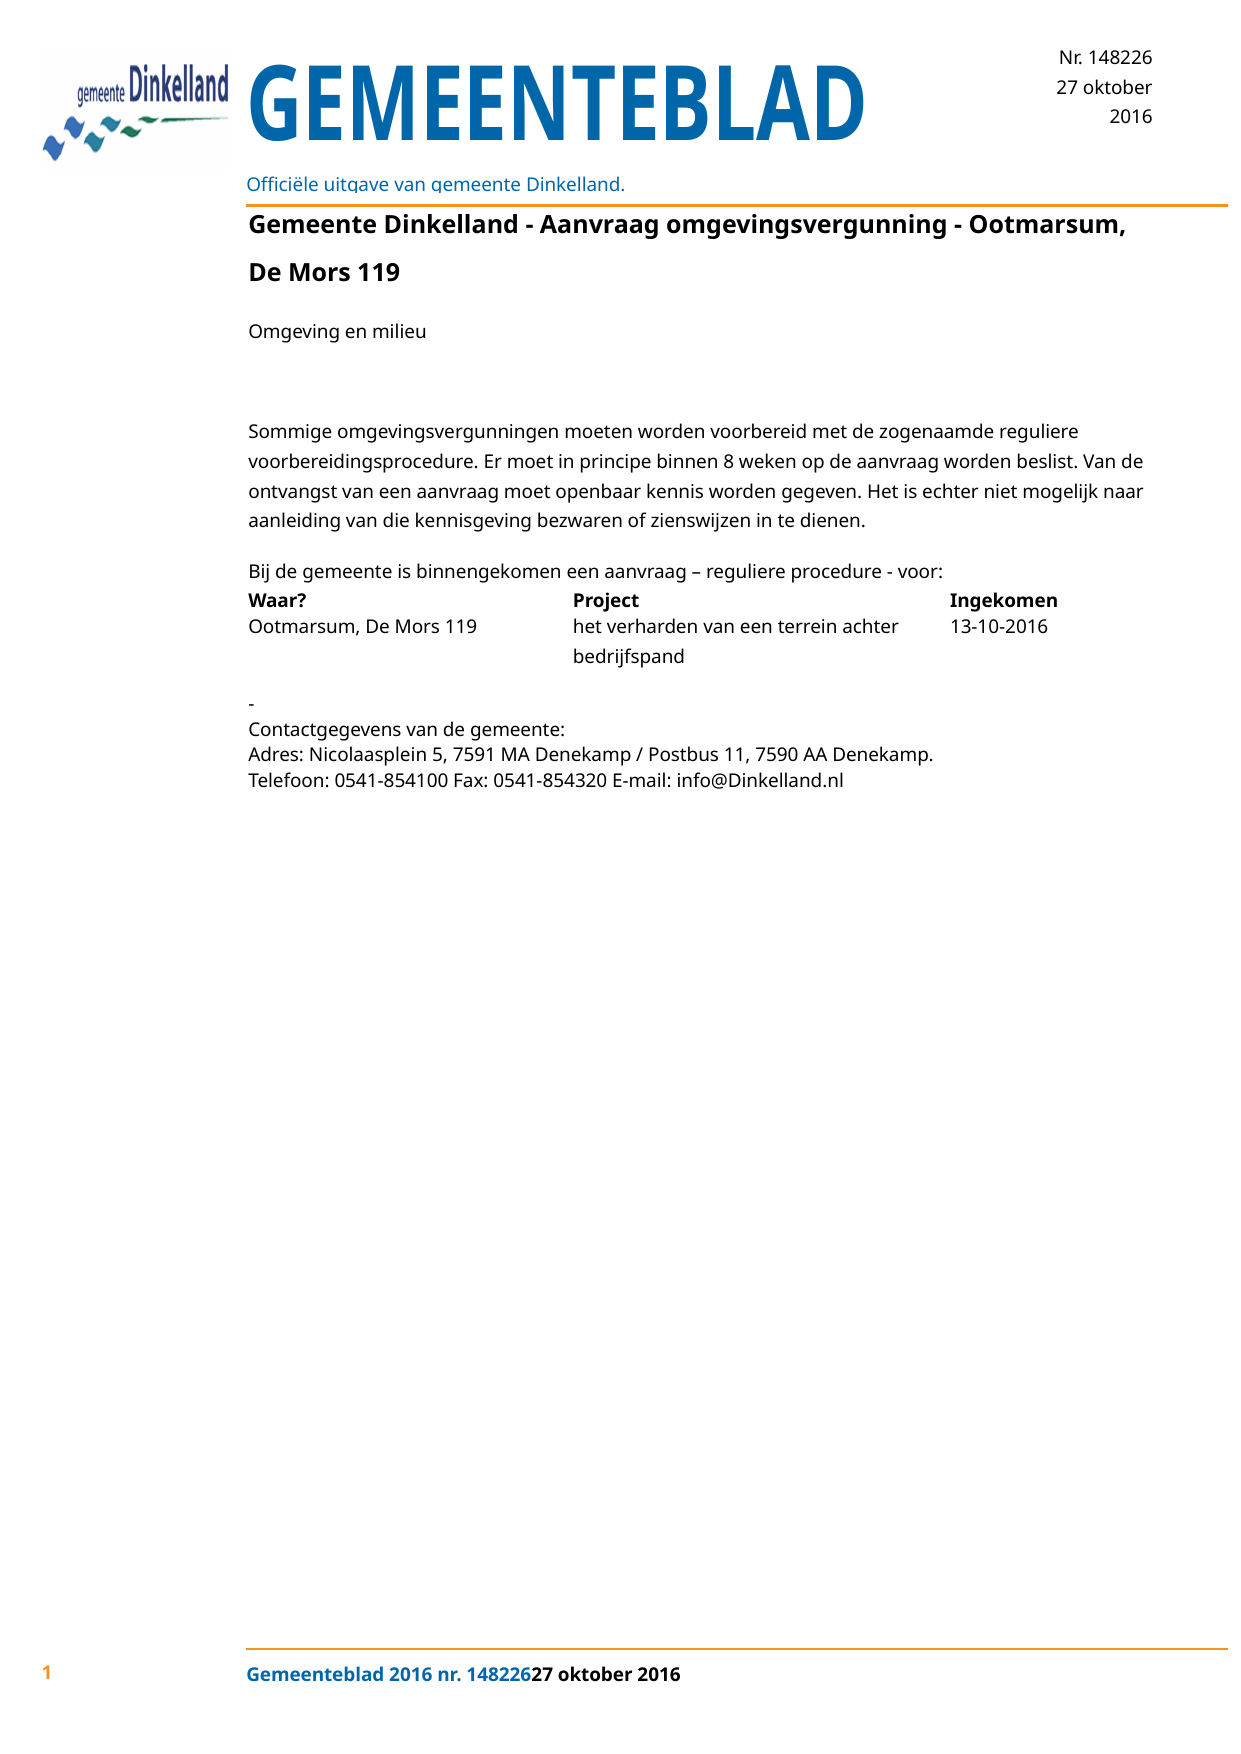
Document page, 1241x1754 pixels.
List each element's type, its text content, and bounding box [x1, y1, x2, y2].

table_cell 13-10-2016 [950, 613, 1152, 669]
text Sommige omgevingsvergunningen moeten worden voorbereid met de zogenaamde reguliere voorbereidingsprocedure. Er moet in principe binnen 8 weken op de aanvraag worden beslist. Van de ontvangst van een aanvraag moet openbaar kennis worden gegeven. Het is echter niet mogelijk naar aanleiding van die kennisgeving bezwaren of zienswijzen in te dienen. [248, 419, 1152, 533]
text Omgeving en milieu [248, 318, 1152, 344]
text Telefoon: 0541-854100 Fax: 0541-854320 E-mail: info@Dinkelland.nl [248, 767, 1152, 793]
table_cell het verharden van een terrein achter bedrijfspand [573, 613, 950, 669]
text Bij de gemeente is binnengekomen een aanvraag – reguliere procedure - voor: [248, 558, 1152, 584]
table_header Waar? [248, 588, 573, 613]
table_cell Ootmarsum, De Mors 119 [248, 613, 573, 669]
table_header Ingekomen [950, 588, 1152, 613]
text Adres: Nicolaasplein 5, 7591 MA Denekamp / Postbus 11, 7590 AA Denekamp. [248, 742, 1152, 767]
text - [248, 690, 1152, 716]
table_header Project [573, 588, 950, 613]
picture [41, 47, 231, 172]
text Contactgegevens van de gemeente: [248, 716, 1152, 742]
text Gemeente Dinkelland - Aanvraag omgevingsvergunning - Ootmarsum, De Mors 119 [248, 207, 1152, 288]
